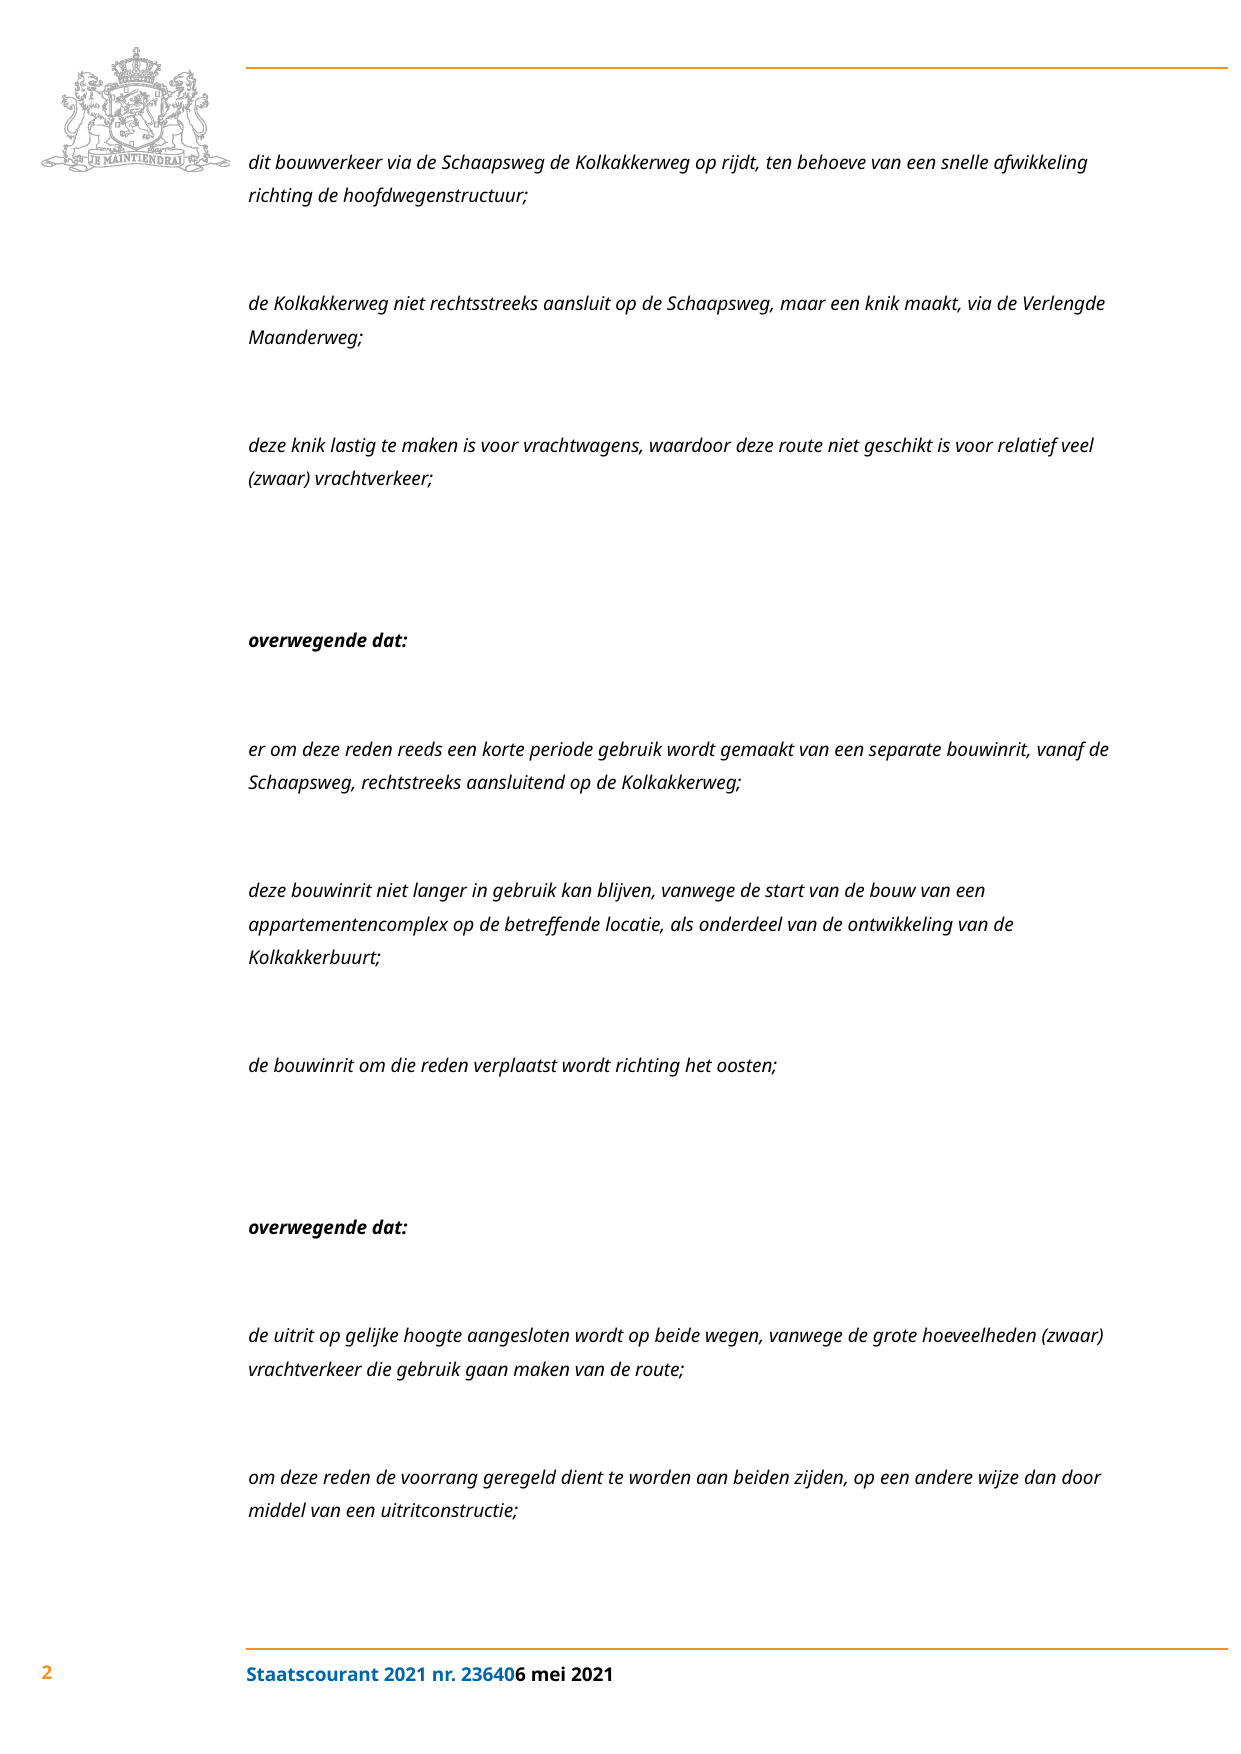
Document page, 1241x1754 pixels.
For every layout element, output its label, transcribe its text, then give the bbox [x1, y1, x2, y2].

text overwegende dat: [248, 628, 1152, 653]
text de uitrit op gelijke hoogte aangesloten wordt op beide wegen, vanwege de grote hoeveelheden (zwaar) vrachtverkeer die gebruik gaan maken van de route; [248, 1323, 1152, 1382]
text dit bouwverkeer via de Schaapsweg de Kolkakkerweg op rijdt, ten behoeve van een snelle afwikkeling richting de hoofdwegenstructuur; [248, 149, 1152, 208]
text deze bouwinrit niet langer in gebruik kan blijven, vanwege de start van de bouw van een appartementencomplex op de betreffende locatie, als onderdeel van de ontwikkeling van de Kolkakkerbuurt; [248, 877, 1152, 970]
picture [41, 47, 231, 172]
text de Kolkakkerweg niet rechtsstreeks aansluit op de Schaapsweg, maar een knik maakt, via de Verlengde Maanderweg; [248, 290, 1152, 349]
text de bouwinrit om die reden verplaatst wordt richting het oosten; [248, 1052, 1152, 1078]
text overwegende dat: [248, 1214, 1152, 1240]
text deze knik lastig te maken is voor vrachtwagens, waardoor deze route niet geschikt is voor relatief veel (zwaar) vrachtverkeer; [248, 432, 1152, 491]
text er om deze reden reeds een korte periode gebruik wordt gemaakt van een separate bouwinrit, vanaf de Schaapsweg, rechtstreeks aansluitend op de Kolkakkerweg; [248, 736, 1152, 795]
text om deze reden de voorrang geregeld dient te worden aan beiden zijden, op een andere wijze dan door middel van een uitritconstructie; [248, 1464, 1152, 1523]
